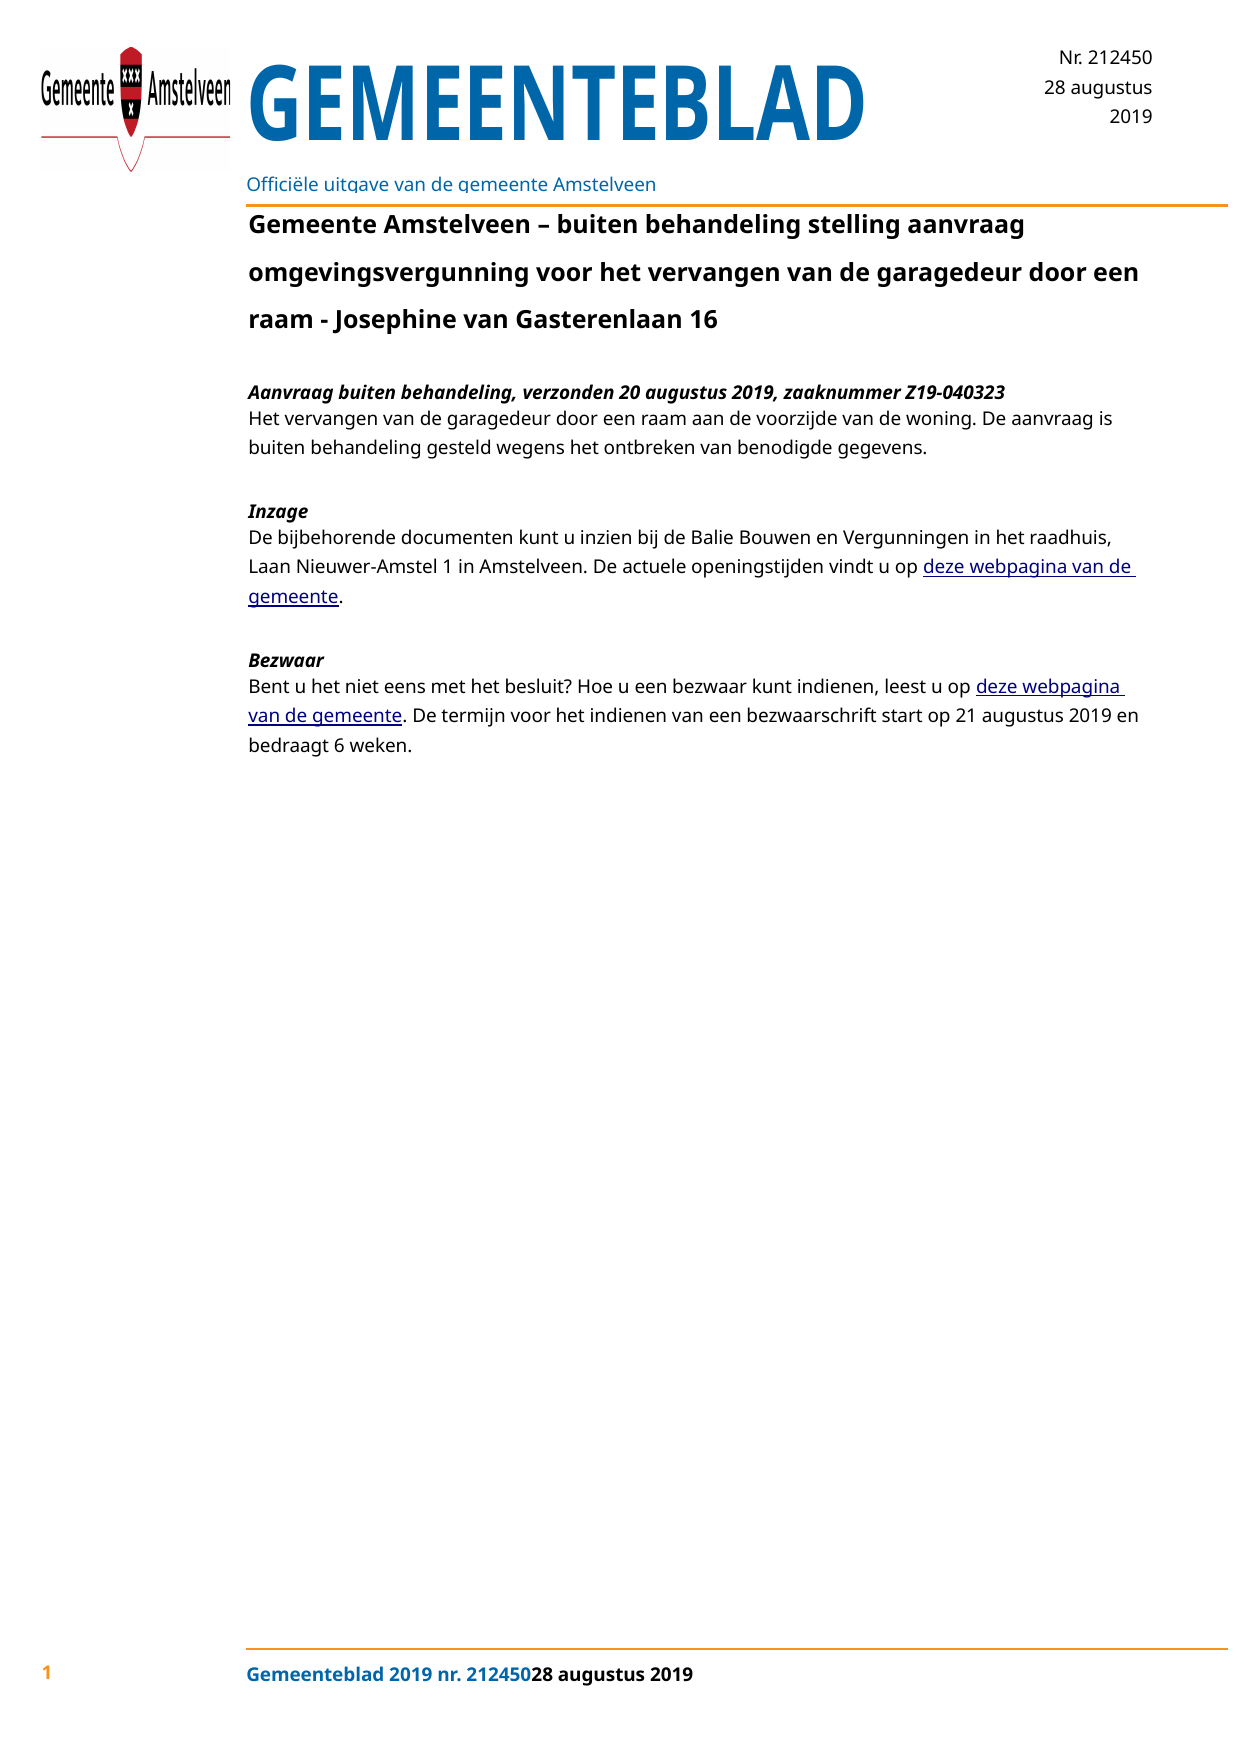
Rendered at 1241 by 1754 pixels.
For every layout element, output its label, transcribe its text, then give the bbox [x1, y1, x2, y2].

text Aanvraag buiten behandeling, verzonden 20 augustus 2019, zaaknummer Z19-040323 [248, 379, 1152, 405]
text Gemeente Amstelveen – buiten behandeling stelling aanvraag omgevingsvergunning voor het vervangen van de garagedeur door een raam - Josephine van Gasterenlaan 16 [248, 207, 1152, 336]
text Inzage [248, 498, 1152, 524]
picture [41, 47, 231, 172]
text De bijbehorende documenten kunt u inzien bij de Balie Bouwen en Vergunningen in het raadhuis, Laan Nieuwer-Amstel 1 in Amstelveen. De actuele openingstijden vindt u op deze webpagina van de gemeente. [248, 524, 1152, 609]
text Bezwaar [248, 647, 1152, 673]
text Bent u het niet eens met het besluit? Hoe u een bezwaar kunt indienen, leest u op deze webpagina van de gemeente. De termijn voor het indienen van een bezwaarschrift start op 21 augustus 2019 en bedraagt 6 weken. [248, 673, 1152, 758]
text Het vervangen van de garagedeur door een raam aan de voorzijde van de woning. De aanvraag is buiten behandeling gesteld wegens het ontbreken van benodigde gegevens. [248, 405, 1152, 460]
